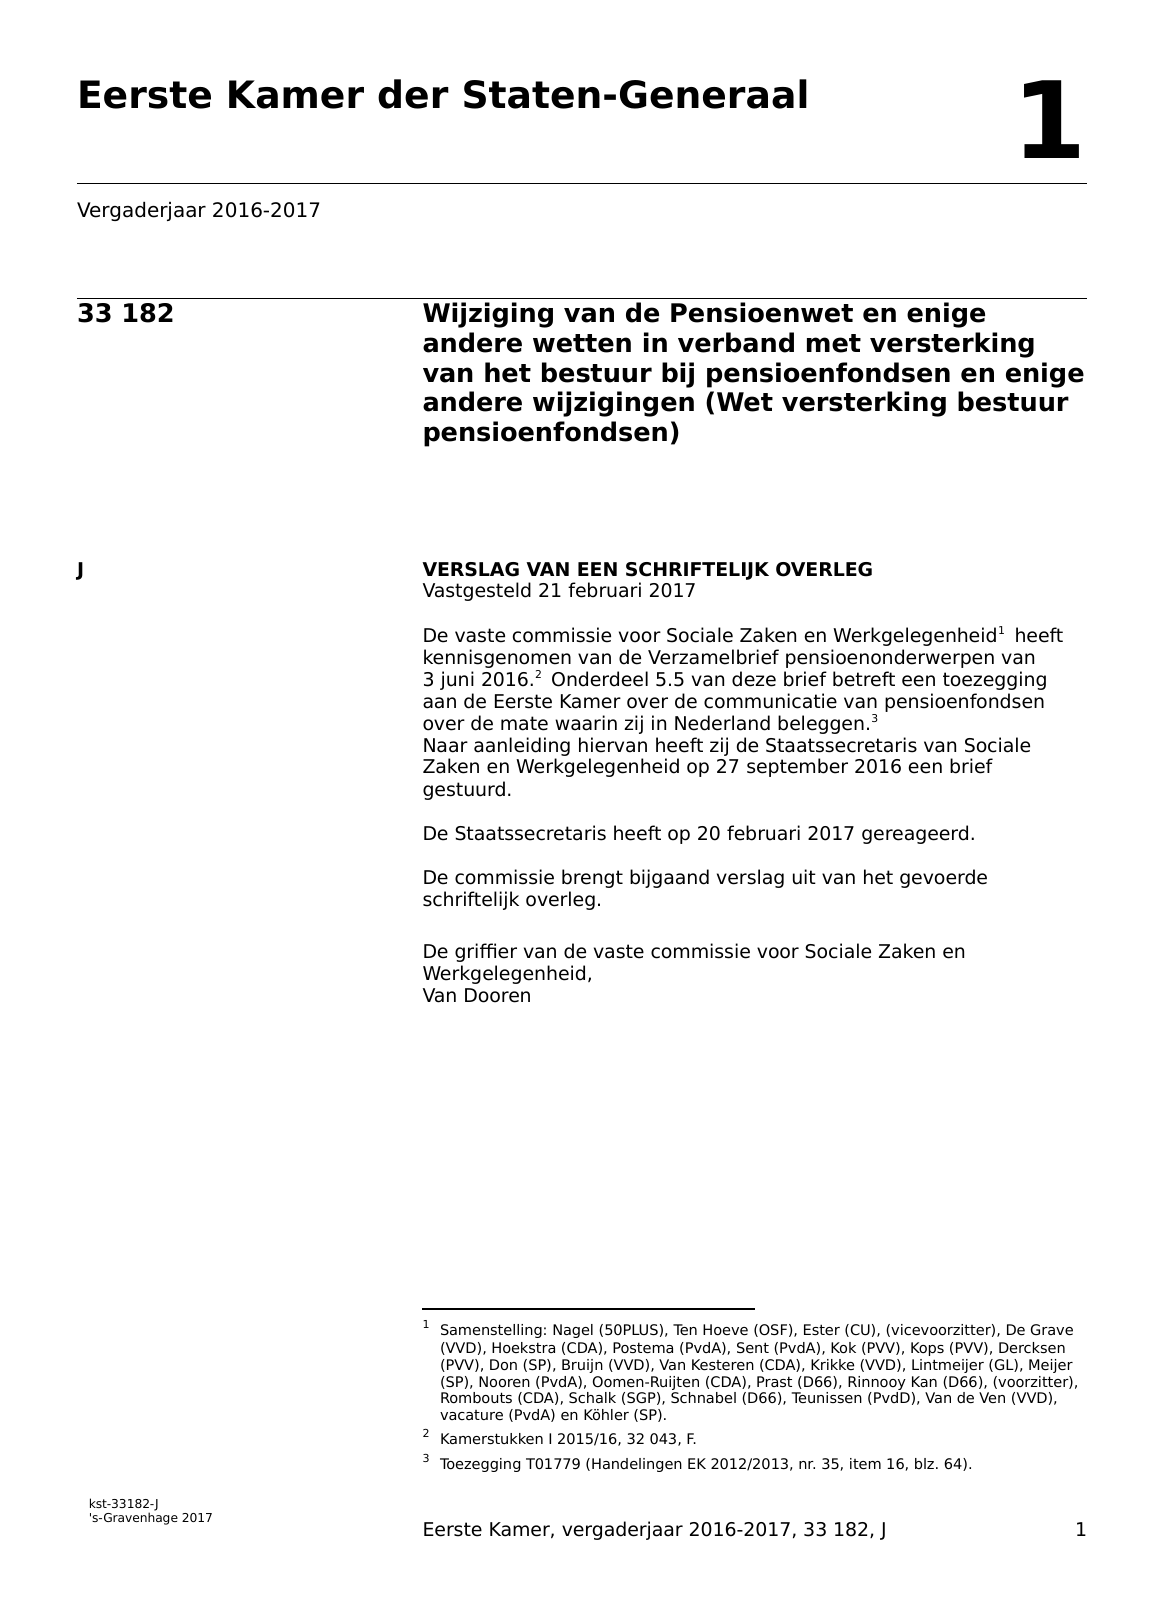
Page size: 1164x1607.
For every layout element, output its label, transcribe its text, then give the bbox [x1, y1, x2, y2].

text De vaste commissie voor Sociale Zaken en Werkgelegenheid heeft kennisgenomen van de Verzamelbrief pensioenonderwerpen van 3 juni 2016. Onderdeel 5.5 van deze brief betreft een toezegging aan de Eerste Kamer over de communicatie van pensioenfondsen over de mate waarin zij in Nederland beleggen. [422, 624, 1087, 734]
text Toezegging T01779 (Handelingen EK 2012/2013, nr. 35, item 16, blz. 64). [422, 1452, 1087, 1474]
text De griffier van de vaste commissie voor Sociale Zaken en Werkgelegenheid, Van Dooren [422, 941, 1087, 1007]
text kst-33182-J [88, 1497, 323, 1511]
table_cell Vergaderjaar 2016-2017 [77, 184, 1087, 298]
table_header Eerste Kamer der Staten-Generaal [77, 59, 886, 183]
text Naar aanleiding hiervan heeft zij de Staatssecretaris van Sociale Zaken en Werkgelegenheid op 27 september 2016 een brief gestuurd. [422, 734, 1087, 800]
subtitle J VERSLAG VAN EEN SCHRIFTELIJK OVERLEG [77, 558, 1087, 580]
table_header 1 [886, 59, 1087, 183]
text De commissie brengt bijgaand verslag uit van het gevoerde schriftelijk overleg. [422, 867, 1087, 911]
text Vastgesteld 21 februari 2017 [422, 580, 1087, 602]
subtitle 33 182 Wijziging van de Pensioenwet en enige andere wetten in verband met versterking van het bestuur bij pensioenfondsen en enige andere wijzigingen (Wet versterking bestuur pensioenfondsen) [77, 299, 1087, 447]
text Samenstelling: Nagel (50PLUS), Ten Hoeve (OSF), Ester (CU), (vicevoorzitter), De Grave (VVD), Hoekstra (CDA), Postema (PvdA), Sent (PvdA), Kok (PVV), Kops (PVV), Dercksen (PVV), Don (SP), Bruijn (VVD), Van Kesteren (CDA), Krikke (VVD), Lintmeijer (GL), Meijer (SP), Nooren (PvdA), Oomen-Ruijten (CDA), Prast (D66), Rinnooy Kan (D66), (voorzitter), Rombouts (CDA), Schalk (SGP), Schnabel (D66), Teunissen (PvdD), Van de Ven (VVD), vacature (PvdA) en Köhler (SP). [422, 1318, 1087, 1424]
text Kamerstukken I 2015/16, 32 043, F. [422, 1427, 1087, 1449]
text 's-Gravenhage 2017 [88, 1511, 323, 1525]
text De Staatssecretaris heeft op 20 februari 2017 gereageerd. [422, 823, 1087, 844]
